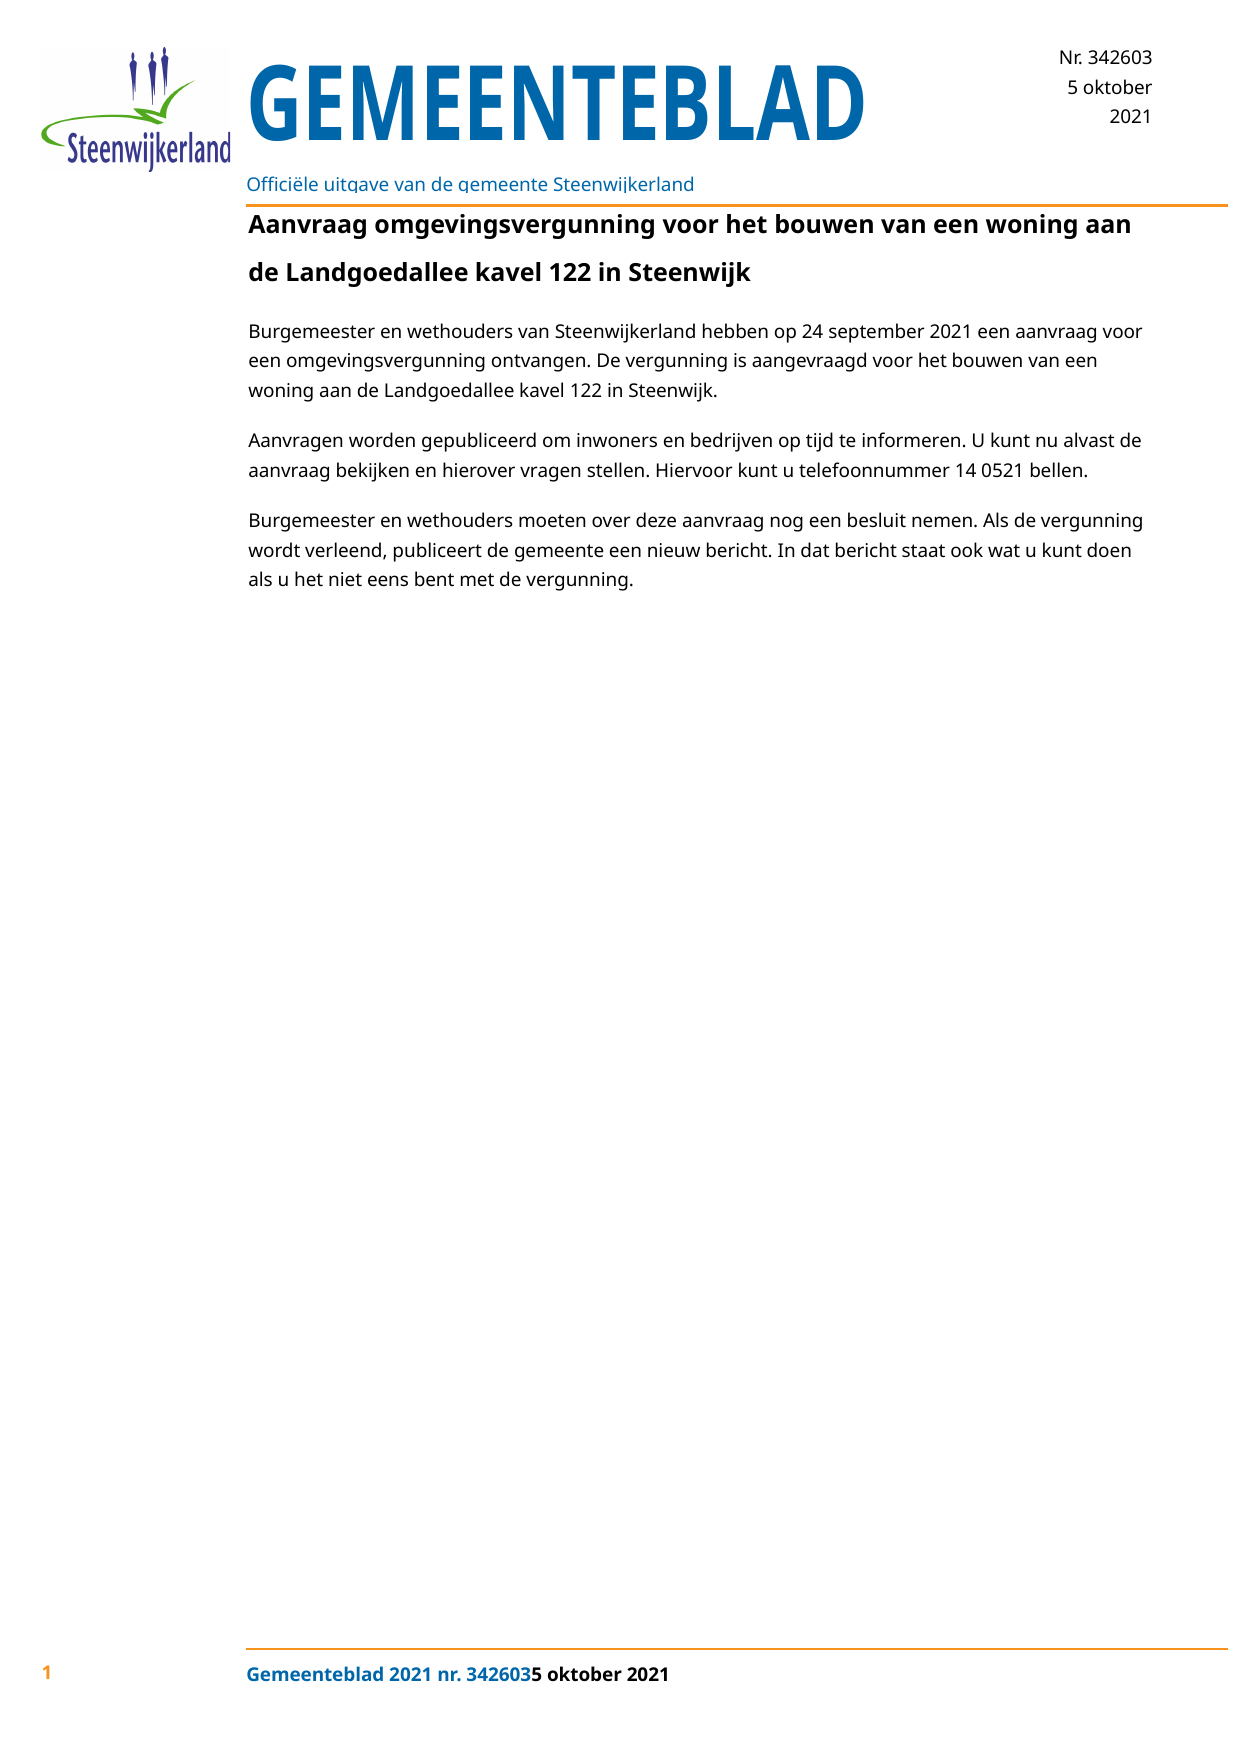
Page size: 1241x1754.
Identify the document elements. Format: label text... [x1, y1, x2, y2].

text Aanvragen worden gepubliceerd om inwoners en bedrijven op tijd te informeren. U kunt nu alvast de aanvraag bekijken en hierover vragen stellen. Hiervoor kunt u telefoonnummer 14 0521 bellen. [248, 427, 1152, 483]
text Burgemeester en wethouders moeten over deze aanvraag nog een besluit nemen. Als de vergunning wordt verleend, publiceert de gemeente een nieuw bericht. In dat bericht staat ook wat u kunt doen als u het niet eens bent met de vergunning. [248, 507, 1152, 592]
picture [41, 47, 231, 172]
text Burgemeester en wethouders van Steenwijkerland hebben op 24 september 2021 een aanvraag voor een omgevingsvergunning ontvangen. De vergunning is aangevraagd voor het bouwen van een woning aan de Landgoedallee kavel 122 in Steenwijk. [248, 318, 1152, 403]
text Aanvraag omgevingsvergunning voor het bouwen van een woning aan de Landgoedallee kavel 122 in Steenwijk [248, 207, 1152, 288]
